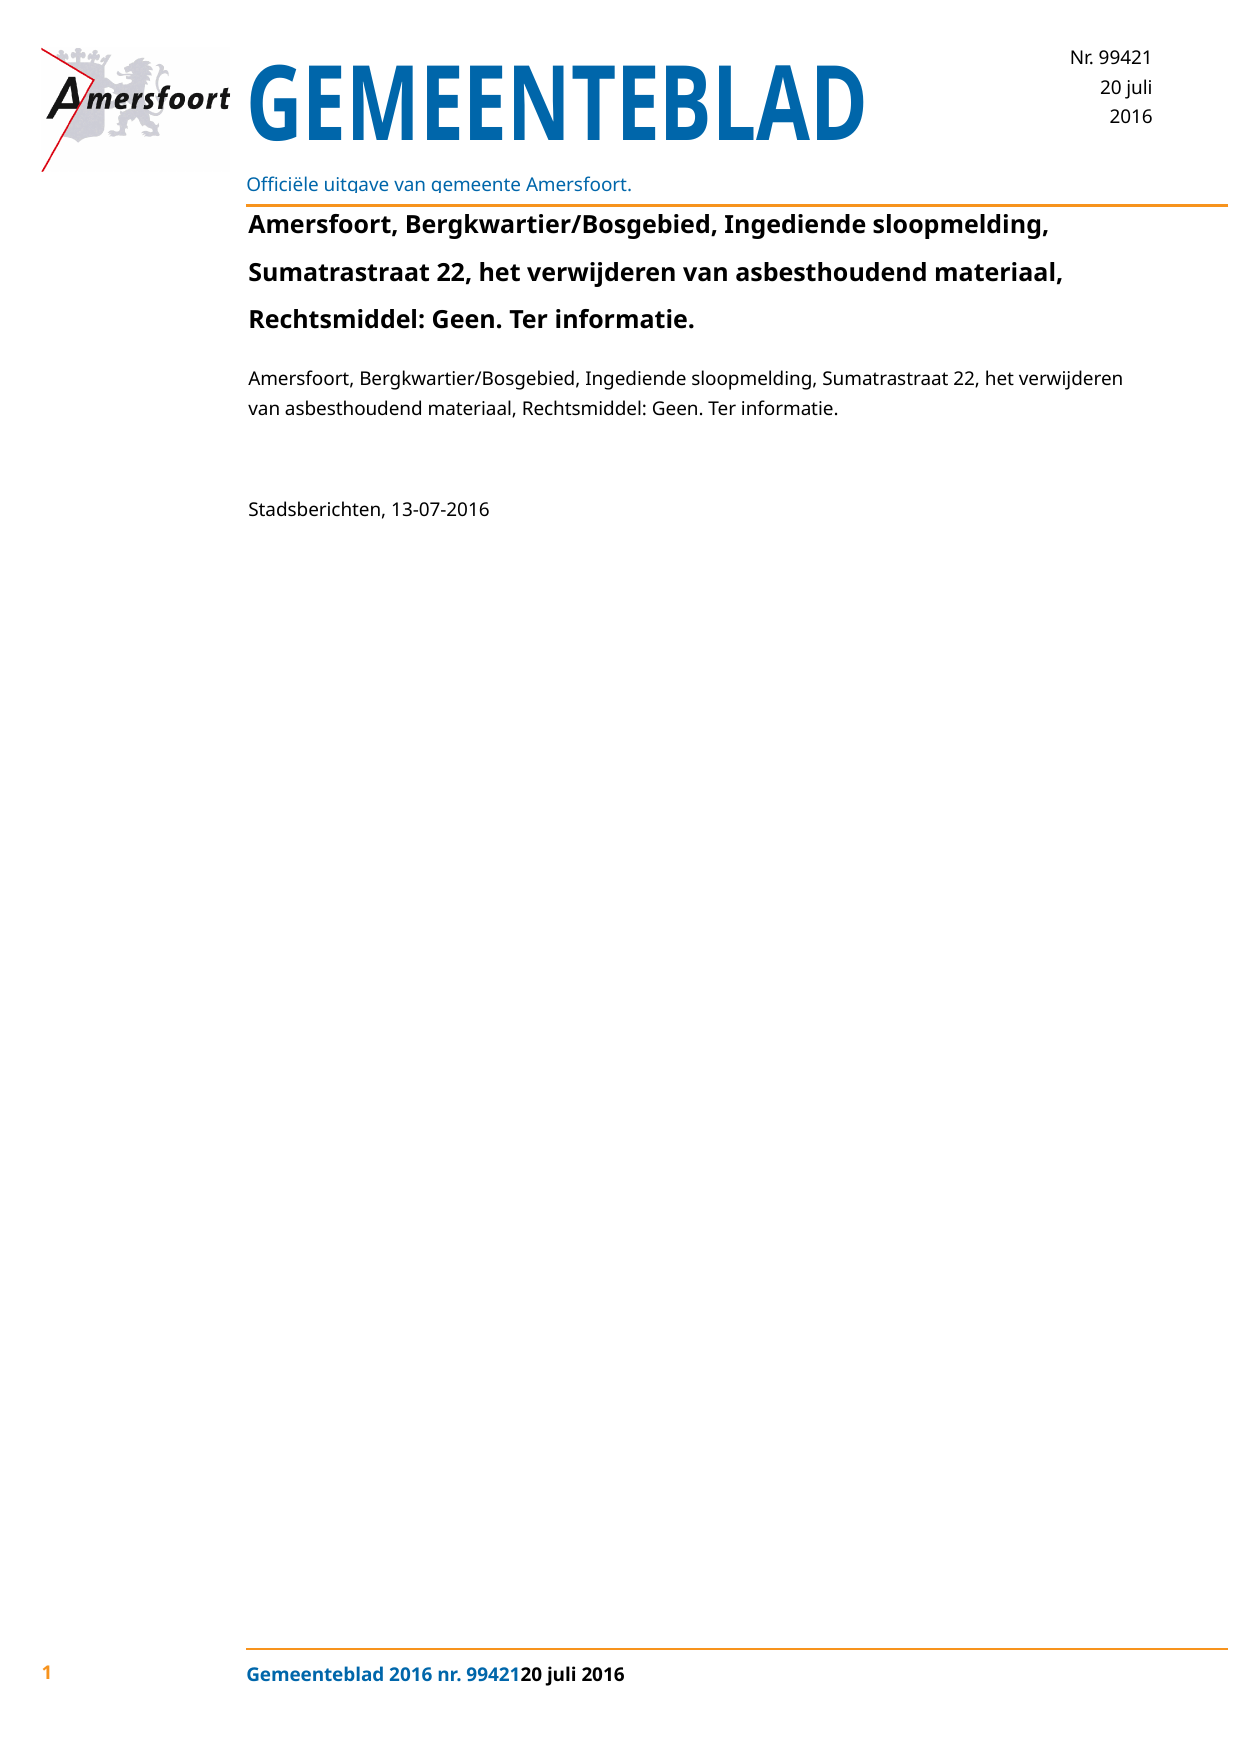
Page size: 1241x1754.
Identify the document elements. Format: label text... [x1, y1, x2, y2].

picture [41, 47, 231, 172]
text Amersfoort, Bergkwartier/Bosgebied, Ingediende sloopmelding, Sumatrastraat 22, het verwijderen van asbesthoudend materiaal, Rechtsmiddel: Geen. Ter informatie. [248, 207, 1152, 336]
text Amersfoort, Bergkwartier/Bosgebied, Ingediende sloopmelding, Sumatrastraat 22, het verwijderen van asbesthoudend materiaal, Rechtsmiddel: Geen. Ter informatie. [248, 366, 1152, 421]
text Stadsberichten, 13-07-2016 [248, 496, 1152, 522]
